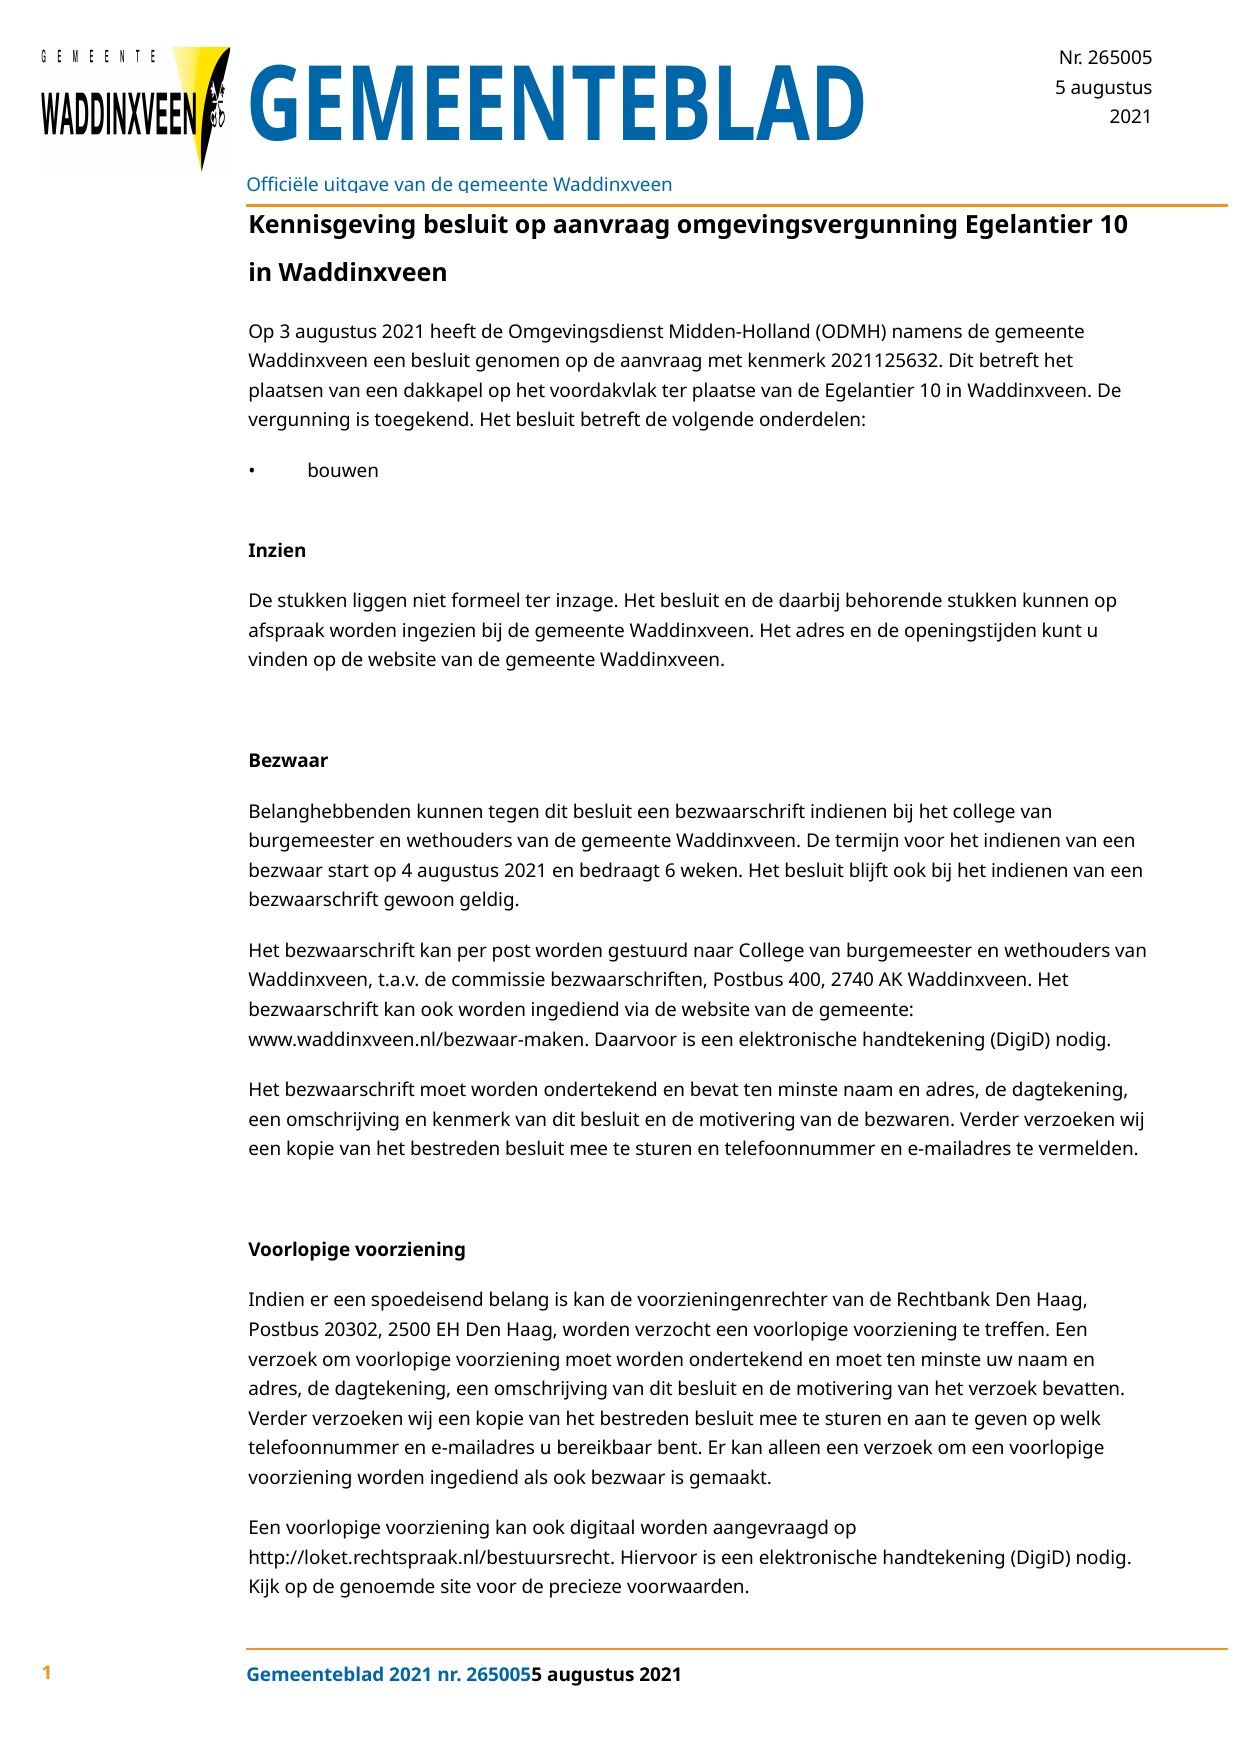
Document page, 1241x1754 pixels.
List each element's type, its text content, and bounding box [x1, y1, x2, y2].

text Een voorlopige voorziening kan ook digitaal worden aangevraagd op http://loket.rechtspraak.nl/bestuursrecht. Hiervoor is een elektronische handtekening (DigiD) nodig. Kijk op de genoemde site voor de precieze voorwaarden. [248, 1514, 1152, 1599]
text Bezwaar [248, 747, 1152, 773]
text Inzien [248, 537, 1152, 563]
text Het bezwaarschrift kan per post worden gestuurd naar College van burgemeester en wethouders van Waddinxveen, t.a.v. de commissie bezwaarschriften, Postbus 400, 2740 AK Waddinxveen. Het bezwaarschrift kan ook worden ingediend via de website van de gemeente: www.waddinxveen.nl/bezwaar-maken. Daarvoor is een elektronische handtekening (DigiD) nodig. [248, 937, 1152, 1052]
text Kennisgeving besluit op aanvraag omgevingsvergunning Egelantier 10 in Waddinxveen [248, 207, 1152, 288]
text Belanghebbenden kunnen tegen dit besluit een bezwaarschrift indienen bij het college van burgemeester en wethouders van de gemeente Waddinxveen. De termijn voor het indienen van een bezwaar start op 4 augustus 2021 en bedraagt 6 weken. Het besluit blijft ook bij het indienen van een bezwaarschrift gewoon geldig. [248, 798, 1152, 912]
list bouwen [248, 457, 1152, 483]
picture [41, 47, 231, 172]
text Indien er een spoedeisend belang is kan de voorzieningenrechter van de Rechtbank Den Haag, Postbus 20302, 2500 EH Den Haag, worden verzocht een voorlopige voorziening te treffen. Een verzoek om voorlopige voorziening moet worden ondertekend en moet ten minste uw naam en adres, de dagtekening, een omschrijving van dit besluit en de motivering van het verzoek bevatten. Verder verzoeken wij een kopie van het bestreden besluit mee te sturen en aan te geven op welk telefoonnummer en e-mailadres u bereikbaar bent. Er kan alleen een verzoek om een voorlopige voorziening worden ingediend als ook bezwaar is gemaakt. [248, 1287, 1152, 1490]
text De stukken liggen niet formeel ter inzage. Het besluit en de daarbij behorende stukken kunnen op afspraak worden ingezien bij de gemeente Waddinxveen. Het adres en de openingstijden kunt u vinden op de website van de gemeente Waddinxveen. [248, 587, 1152, 672]
text Het bezwaarschrift moet worden ondertekend en bevat ten minste naam en adres, de dagtekening, een omschrijving en kenmerk van dit besluit en de motivering van de bezwaren. Verder verzoeken wij een kopie van het bestreden besluit mee te sturen en telefoonnummer en e-mailadres te vermelden. [248, 1076, 1152, 1161]
text Voorlopige voorziening [248, 1236, 1152, 1262]
text Op 3 augustus 2021 heeft de Omgevingsdienst Midden-Holland (ODMH) namens de gemeente Waddinxveen een besluit genomen op de aanvraag met kenmerk 2021125632. Dit betreft het plaatsen van een dakkapel op het voordakvlak ter plaatse van de Egelantier 10 in Waddinxveen. De vergunning is toegekend. Het besluit betreft de volgende onderdelen: [248, 318, 1152, 432]
